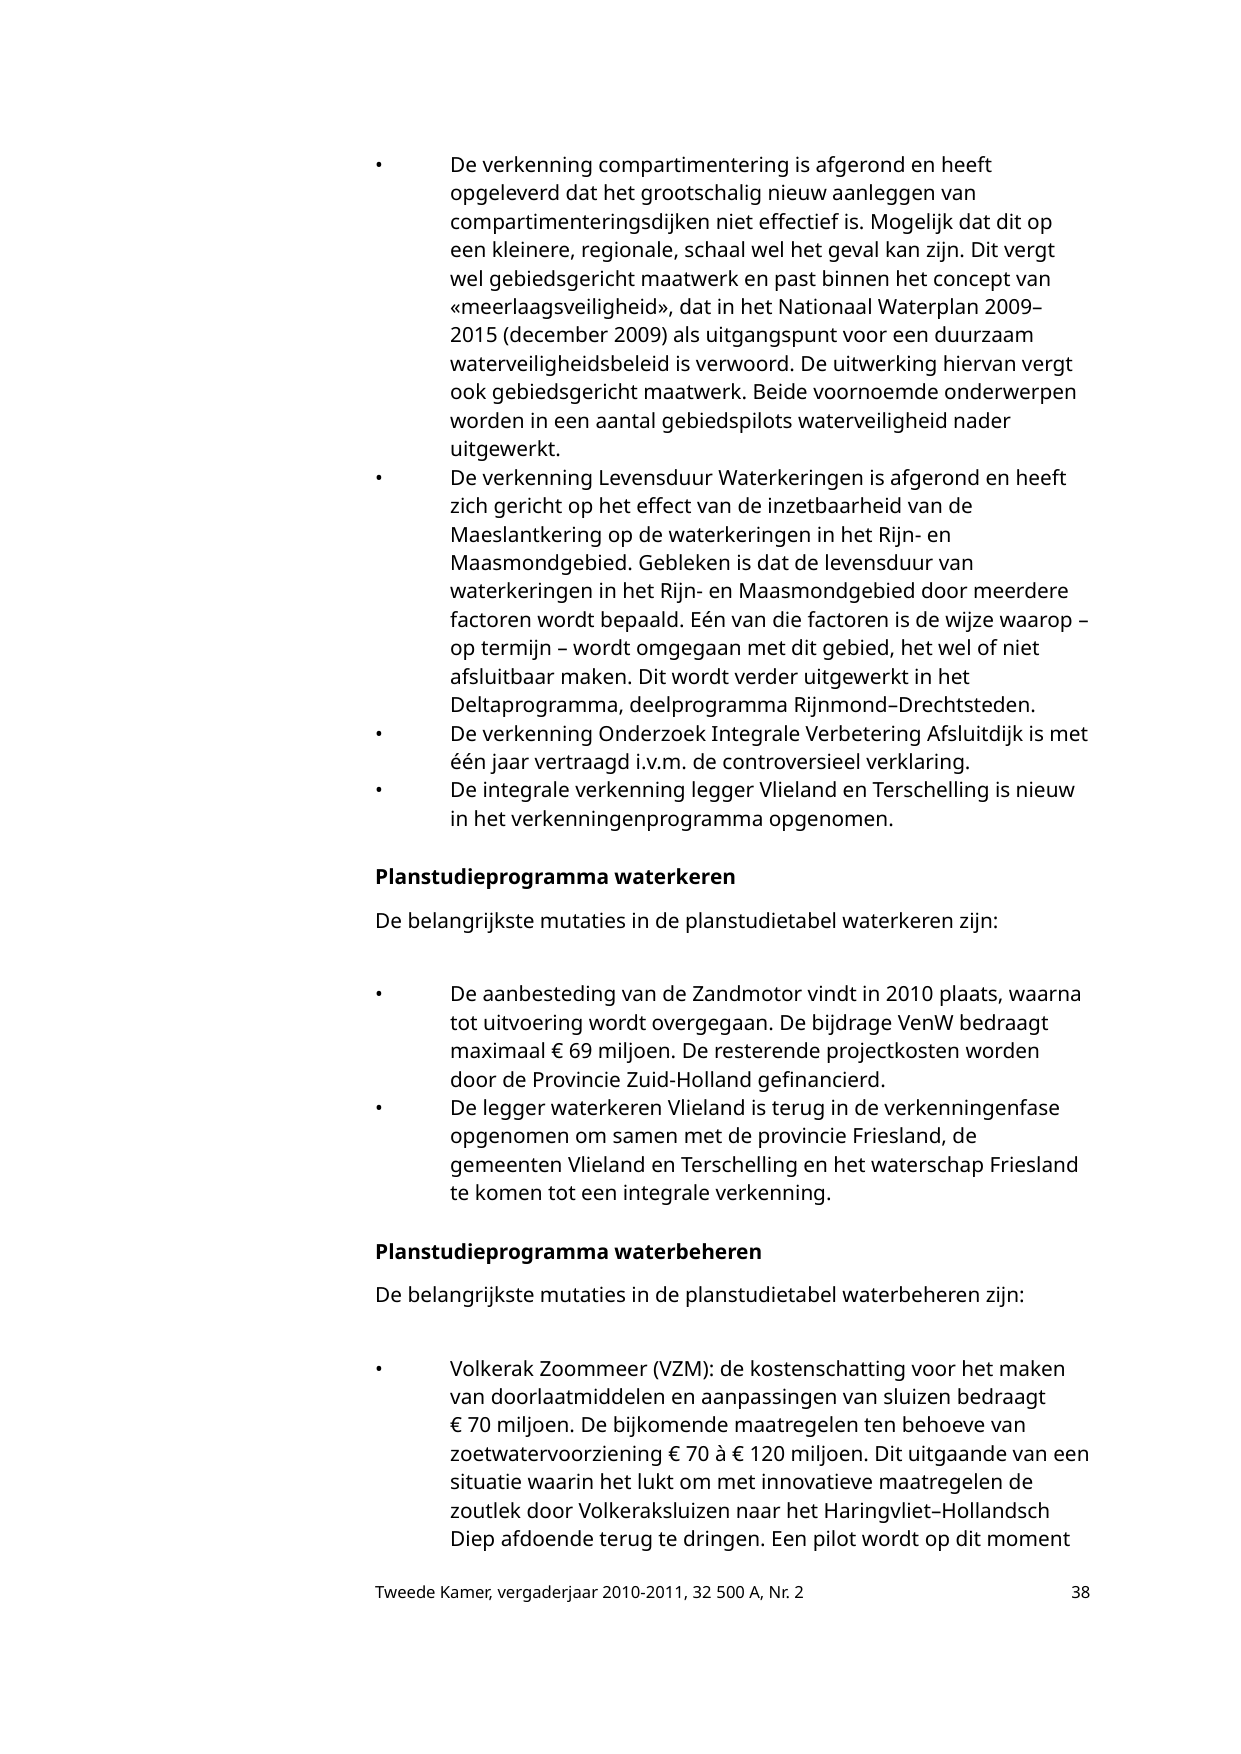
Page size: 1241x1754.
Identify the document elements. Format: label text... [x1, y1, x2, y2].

list De verkenning Onderzoek Integrale Verbetering Afsluitdijk is met één jaar vertraagd i.v.m. de controversieel verklaring. [375, 719, 1090, 776]
text De belangrijkste mutaties in de planstudietabel waterbeheren zijn: [375, 1280, 1090, 1309]
list De aanbesteding van de Zandmotor vindt in 2010 plaats, waarna tot uitvoering wordt overgegaan. De bijdrage VenW bedraagt maximaal € 69 miljoen. De resterende projectkosten worden door de Provincie Zuid-Holland gefinancierd. [375, 979, 1090, 1093]
list Volkerak Zoommeer (VZM): de kostenschatting voor het maken van doorlaatmiddelen en aanpassingen van sluizen bedraagt € 70 miljoen. De bijkomende maatregelen ten behoeve van zoetwatervoorziening € 70 à € 120 miljoen. Dit uitgaande van een situatie waarin het lukt om met innovatieve maatregelen de zoutlek door Volkeraksluizen naar het Haringvliet–Hollandsch Diep afdoende terug te dringen. Een pilot wordt op dit moment [375, 1354, 1090, 1553]
list De legger waterkeren Vlieland is terug in de verkenningenfase opgenomen om samen met de provincie Friesland, de gemeenten Vlieland en Terschelling en het waterschap Friesland te komen tot een integrale verkenning. [375, 1093, 1090, 1207]
list De verkenning Levensduur Waterkeringen is afgerond en heeft zich gericht op het effect van de inzetbaarheid van de Maeslantkering op de waterkeringen in het Rijn- en Maasmondgebied. Gebleken is dat de levensduur van waterkeringen in het Rijn- en Maasmondgebied door meerdere factoren wordt bepaald. Eén van die factoren is de wijze waarop – op termijn – wordt omgegaan met dit gebied, het wel of niet afsluitbaar maken. Dit wordt verder uitgewerkt in het Deltaprogramma, deelprogramma Rijnmond–Drechtsteden. [375, 463, 1090, 719]
list De integrale verkenning legger Vlieland en Terschelling is nieuw in het verkenningenprogramma opgenomen. [375, 776, 1090, 832]
text Planstudieprogramma waterbeheren [375, 1237, 1090, 1265]
text De belangrijkste mutaties in de planstudietabel waterkeren zijn: [375, 906, 1090, 934]
text Planstudieprogramma waterkeren [375, 862, 1090, 891]
list De verkenning compartimentering is afgerond en heeft opgeleverd dat het grootschalig nieuw aanleggen van compartimenteringsdijken niet effectief is. Mogelijk dat dit op een kleinere, regionale, schaal wel het geval kan zijn. Dit vergt wel gebiedsgericht maatwerk en past binnen het concept van «meerlaagsveiligheid», dat in het Nationaal Waterplan 2009–2015 (december 2009) als uitgangspunt voor een duurzaam waterveiligheidsbeleid is verwoord. De uitwerking hiervan vergt ook gebiedsgericht maatwerk. Beide voornoemde onderwerpen worden in een aantal gebiedspilots waterveiligheid nader uitgewerkt. [375, 150, 1090, 463]
